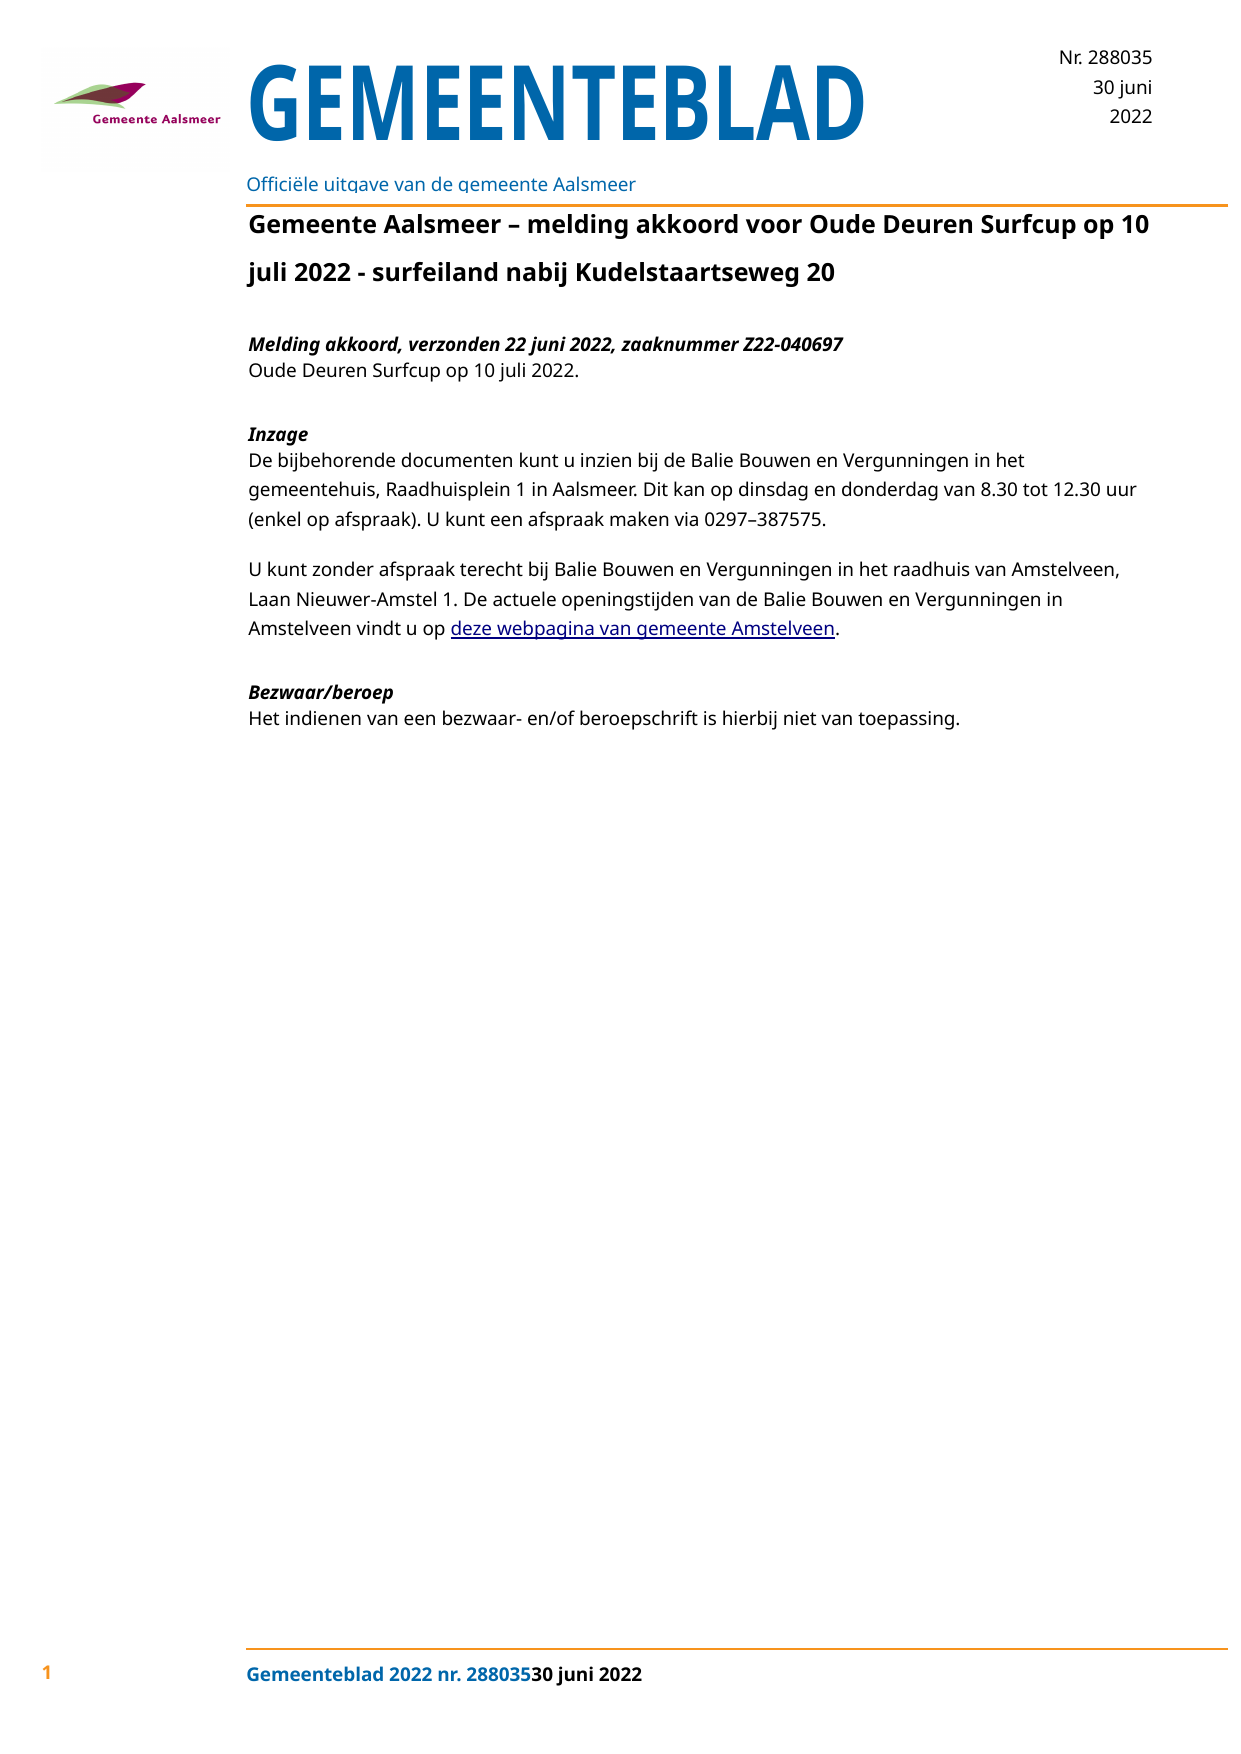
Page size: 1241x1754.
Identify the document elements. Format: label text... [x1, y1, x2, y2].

text Melding akkoord, verzonden 22 juni 2022, zaaknummer Z22-040697 [248, 331, 1152, 357]
picture [41, 47, 231, 172]
text U kunt zonder afspraak terecht bij Balie Bouwen en Vergunningen in het raadhuis van Amstelveen, Laan Nieuwer-Amstel 1. De actuele openingstijden van de Balie Bouwen en Vergunningen in Amstelveen vindt u op deze webpagina van gemeente Amstelveen. [248, 556, 1152, 641]
text Het indienen van een bezwaar- en/of beroepschrift is hierbij niet van toepassing. [248, 705, 1152, 731]
text Inzage [248, 421, 1152, 447]
text Oude Deuren Surfcup op 10 juli 2022. [248, 357, 1152, 383]
text De bijbehorende documenten kunt u inzien bij de Balie Bouwen en Vergunningen in het gemeentehuis, Raadhuisplein 1 in Aalsmeer. Dit kan op dinsdag en donderdag van 8.30 tot 12.30 uur (enkel op afspraak). U kunt een afspraak maken via 0297–387575. [248, 447, 1152, 532]
text Gemeente Aalsmeer – melding akkoord voor Oude Deuren Surfcup op 10 juli 2022 - surfeiland nabij Kudelstaartseweg 20 [248, 207, 1152, 288]
text Bezwaar/beroep [248, 679, 1152, 705]
